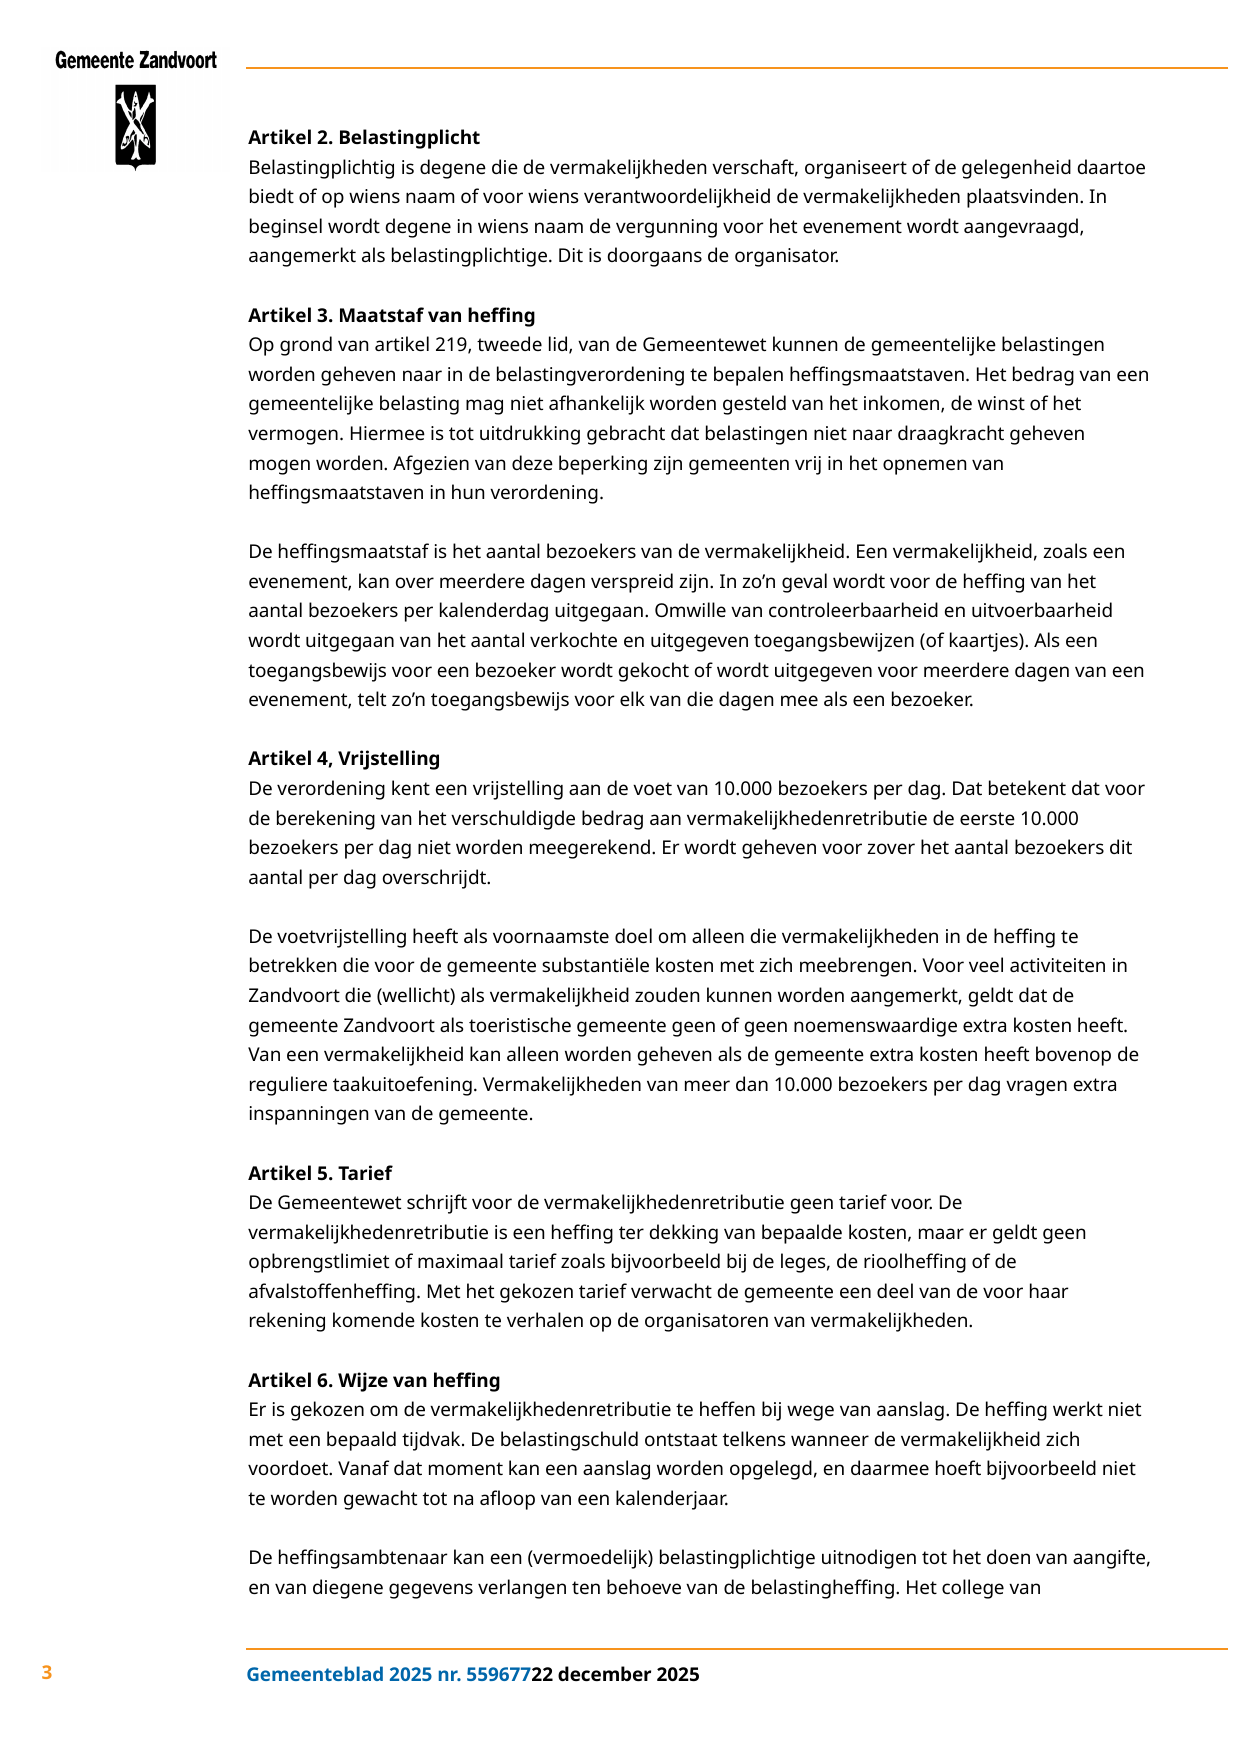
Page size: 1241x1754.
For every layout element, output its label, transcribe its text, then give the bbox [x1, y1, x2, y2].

text Artikel 2. Belastingplicht [248, 124, 1152, 150]
text Er is gekozen om de vermakelijkhedenretributie te heffen bij wege van aanslag. De heffing werkt niet met een bepaald tijdvak. De belastingschuld ontstaat telkens wanneer de vermakelijkheid zich voordoet. Vanaf dat moment kan een aanslag worden opgelegd, en daarmee hoeft bijvoorbeeld niet te worden gewacht tot na afloop van een kalenderjaar. [248, 1396, 1152, 1511]
text Artikel 5. Tarief [248, 1160, 1152, 1186]
text Op grond van artikel 219, tweede lid, van de Gemeentewet kunnen de gemeentelijke belastingen worden geheven naar in de belastingverordening te bepalen heffingsmaatstaven. Het bedrag van een gemeentelijke belasting mag niet afhankelijk worden gesteld van het inkomen, de winst of het vermogen. Hiermee is tot uitdrukking gebracht dat belastingen niet naar draagkracht geheven mogen worden. Afgezien van deze beperking zijn gemeenten vrij in het opnemen van heffingsmaatstaven in hun verordening. [248, 331, 1152, 505]
text De Gemeentewet schrijft voor de vermakelijkhedenretributie geen tarief voor. De vermakelijkhedenretributie is een heffing ter dekking van bepaalde kosten, maar er geldt geen opbrengstlimiet of maximaal tarief zoals bijvoorbeeld bij de leges, de rioolheffing of de afvalstoffenheffing. Met het gekozen tarief verwacht de gemeente een deel van de voor haar rekening komende kosten te verhalen op de organisatoren van vermakelijkheden. [248, 1189, 1152, 1333]
text De heffingsambtenaar kan een (vermoedelijk) belastingplichtige uitnodigen tot het doen van aangifte, en van diegene gegevens verlangen ten behoeve van de belastingheffing. Het college van [248, 1544, 1152, 1600]
text Artikel 6. Wijze van heffing [248, 1367, 1152, 1393]
text Artikel 3. Maatstaf van heffing [248, 302, 1152, 328]
text De voetvrijstelling heeft als voornaamste doel om alleen die vermakelijkheden in de heffing te betrekken die voor de gemeente substantiële kosten met zich meebrengen. Voor veel activiteiten in Zandvoort die (wellicht) als vermakelijkheid zouden kunnen worden aangemerkt, geldt dat de gemeente Zandvoort als toeristische gemeente geen of geen noemenswaardige extra kosten heeft. Van een vermakelijkheid kan alleen worden geheven als de gemeente extra kosten heeft bovenop de reguliere taakuitoefening. Vermakelijkheden van meer dan 10.000 bezoekers per dag vragen extra inspanningen van de gemeente. [248, 923, 1152, 1126]
text De verordening kent een vrijstelling aan de voet van 10.000 bezoekers per dag. Dat betekent dat voor de berekening van het verschuldigde bedrag aan vermakelijkhedenretributie de eerste 10.000 bezoekers per dag niet worden meegerekend. Er wordt geheven voor zover het aantal bezoekers dit aantal per dag overschrijdt. [248, 775, 1152, 890]
text Belastingplichtig is degene die de vermakelijkheden verschaft, organiseert of de gelegenheid daartoe biedt of op wiens naam of voor wiens verantwoordelijkheid de vermakelijkheden plaatsvinden. In beginsel wordt degene in wiens naam de vergunning voor het evenement wordt aangevraagd, aangemerkt als belastingplichtige. Dit is doorgaans de organisator. [248, 154, 1152, 268]
text De heffingsmaatstaf is het aantal bezoekers van de vermakelijkheid. Een vermakelijkheid, zoals een evenement, kan over meerdere dagen verspreid zijn. In zo’n geval wordt voor de heffing van het aantal bezoekers per kalenderdag uitgegaan. Omwille van controleerbaarheid en uitvoerbaarheid wordt uitgegaan van het aantal verkochte en uitgegeven toegangsbewijzen (of kaartjes). Als een toegangsbewijs voor een bezoeker wordt gekocht of wordt uitgegeven voor meerdere dagen van een evenement, telt zo’n toegangsbewijs voor elk van die dagen mee als een bezoeker. [248, 538, 1152, 712]
text Artikel 4, Vrijstelling [248, 746, 1152, 771]
picture [41, 47, 231, 172]
